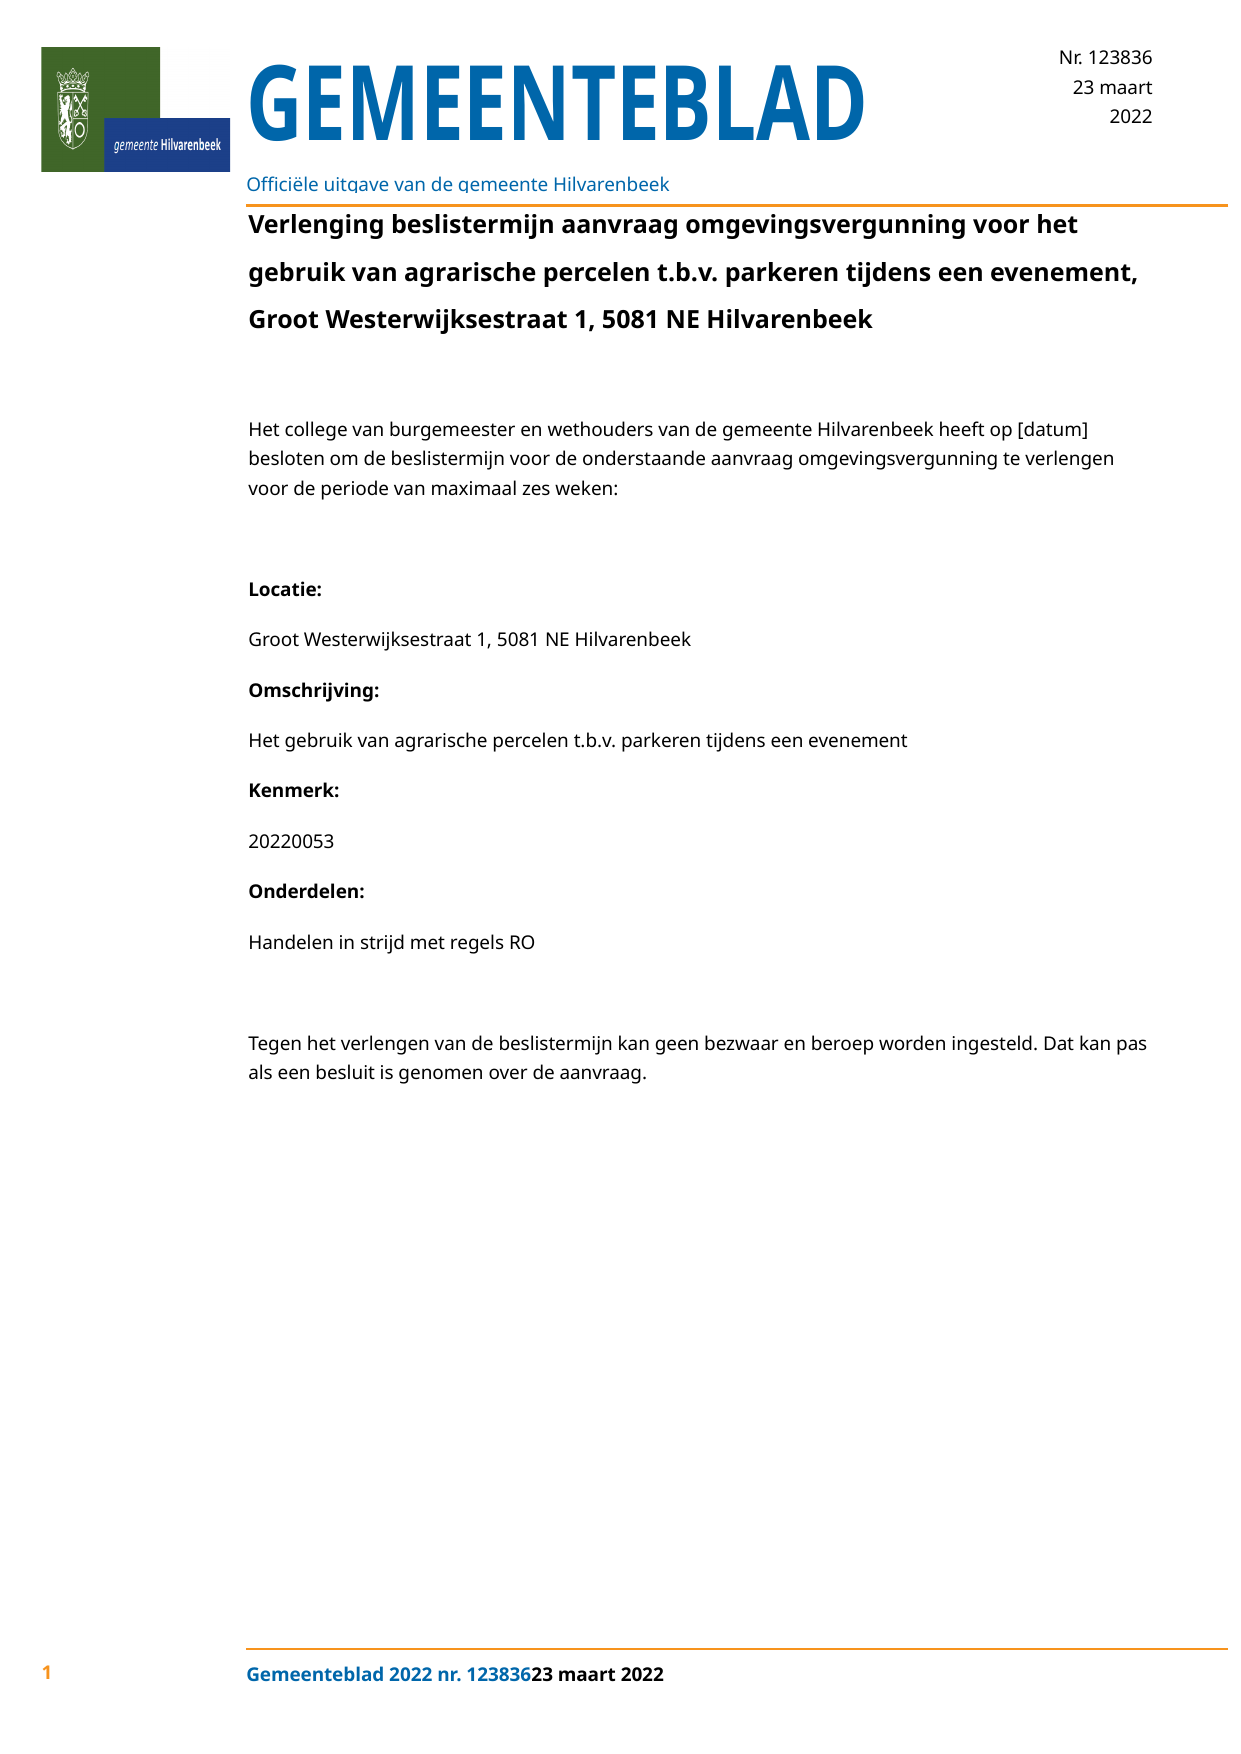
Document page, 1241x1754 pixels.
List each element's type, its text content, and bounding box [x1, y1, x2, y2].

text Verlenging beslistermijn aanvraag omgevingsvergunning voor het gebruik van agrarische percelen t.b.v. parkeren tijdens een evenement, Groot Westerwijksestraat 1, 5081 NE Hilvarenbeek [248, 207, 1152, 336]
text Onderdelen: [248, 878, 1152, 904]
text Handelen in strijd met regels RO [248, 929, 1152, 954]
text Tegen het verlengen van de beslistermijn kan geen bezwaar en beroep worden ingesteld. Dat kan pas als een besluit is genomen over de aanvraag. [248, 1030, 1152, 1085]
text Het gebruik van agrarische percelen t.b.v. parkeren tijdens een evenement [248, 727, 1152, 753]
text Omschrijving: [248, 677, 1152, 702]
text Het college van burgemeester en wethouders van de gemeente Hilvarenbeek heeft op [datum] besloten om de beslistermijn voor de onderstaande aanvraag omgevingsvergunning te verlengen voor de periode van maximaal zes weken: [248, 416, 1152, 501]
text 20220053 [248, 828, 1152, 854]
text Kenmerk: [248, 778, 1152, 803]
picture [41, 47, 231, 172]
text Groot Westerwijksestraat 1, 5081 NE Hilvarenbeek [248, 626, 1152, 652]
text Locatie: [248, 576, 1152, 602]
